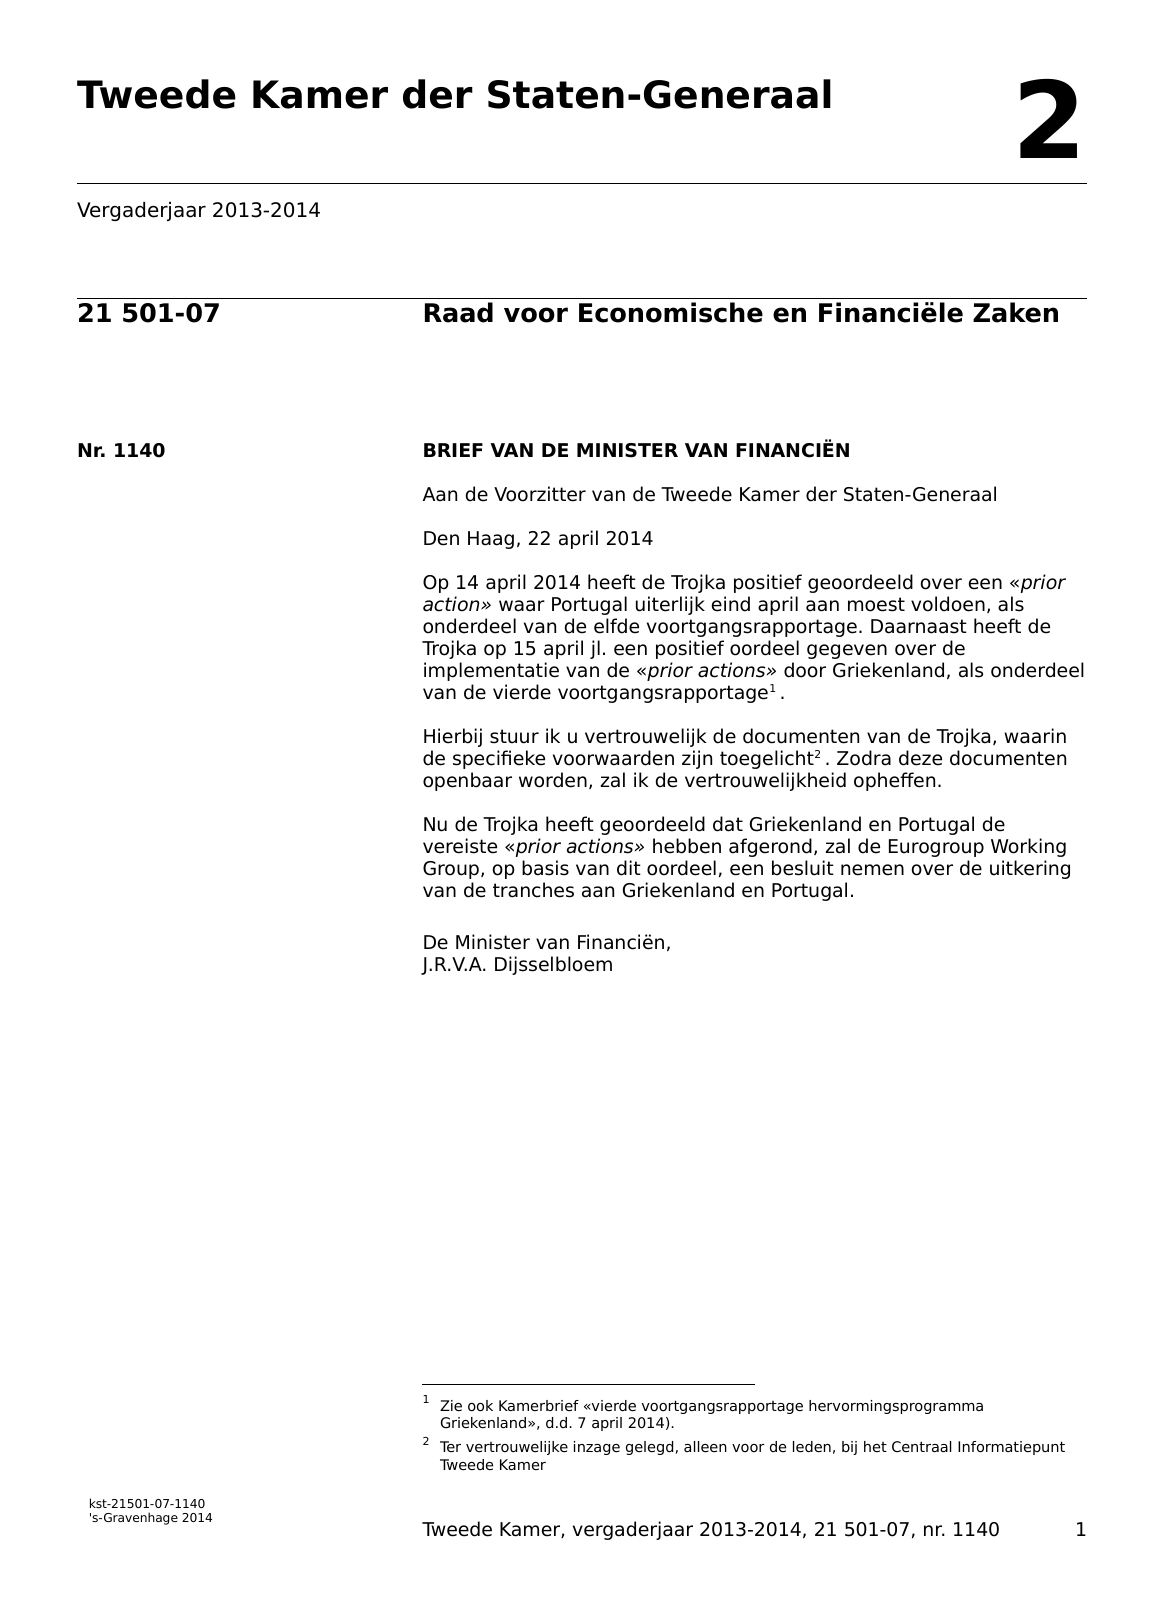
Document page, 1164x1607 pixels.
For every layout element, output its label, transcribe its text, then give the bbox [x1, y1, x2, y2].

table_cell Vergaderjaar 2013-2014 [77, 184, 1087, 298]
text De Minister van Financiën, J.R.V.A. Dijsselbloem [422, 932, 1087, 976]
subtitle 21 501-07 Raad voor Economische en Financiële Zaken [77, 299, 1087, 329]
subtitle Nr. 1140 BRIEF VAN DE MINISTER VAN FINANCIËN [77, 440, 1087, 462]
table_header 2 [886, 59, 1087, 183]
text Den Haag, 22 april 2014 [422, 528, 1087, 550]
text Op 14 april 2014 heeft de Trojka positief geoordeeld over een «prior action» waar Portugal uiterlijk eind april aan moest voldoen, als onderdeel van de elfde voortgangsrapportage. Daarnaast heeft de Trojka op 15 april jl. een positief oordeel gegeven over de implementatie van de «prior actions» door Griekenland, als onderdeel van de vierde voortgangsrapportage. [422, 572, 1087, 704]
text 's-Gravenhage 2014 [88, 1511, 323, 1525]
text Hierbij stuur ik u vertrouwelijk de documenten van de Trojka, waarin de specifieke voorwaarden zijn toegelicht. Zodra deze documenten openbaar worden, zal ik de vertrouwelijkheid opheffen. [422, 726, 1087, 792]
text Nu de Trojka heeft geoordeeld dat Griekenland en Portugal de vereiste «prior actions» hebben afgerond, zal de Eurogroup Working Group, op basis van dit oordeel, een besluit nemen over de uitkering van de tranches aan Griekenland en Portugal. [422, 814, 1087, 902]
text Aan de Voorzitter van de Tweede Kamer der Staten-Generaal [422, 484, 1087, 506]
text Zie ook Kamerbrief «vierde voortgangsrapportage hervormingsprogramma Griekenland», d.d. 7 april 2014). [422, 1393, 1087, 1432]
text Ter vertrouwelijke inzage gelegd, alleen voor de leden, bij het Centraal Informatiepunt Tweede Kamer [422, 1435, 1087, 1474]
table_header Tweede Kamer der Staten-Generaal [77, 59, 886, 183]
text kst-21501-07-1140 [88, 1497, 323, 1511]
